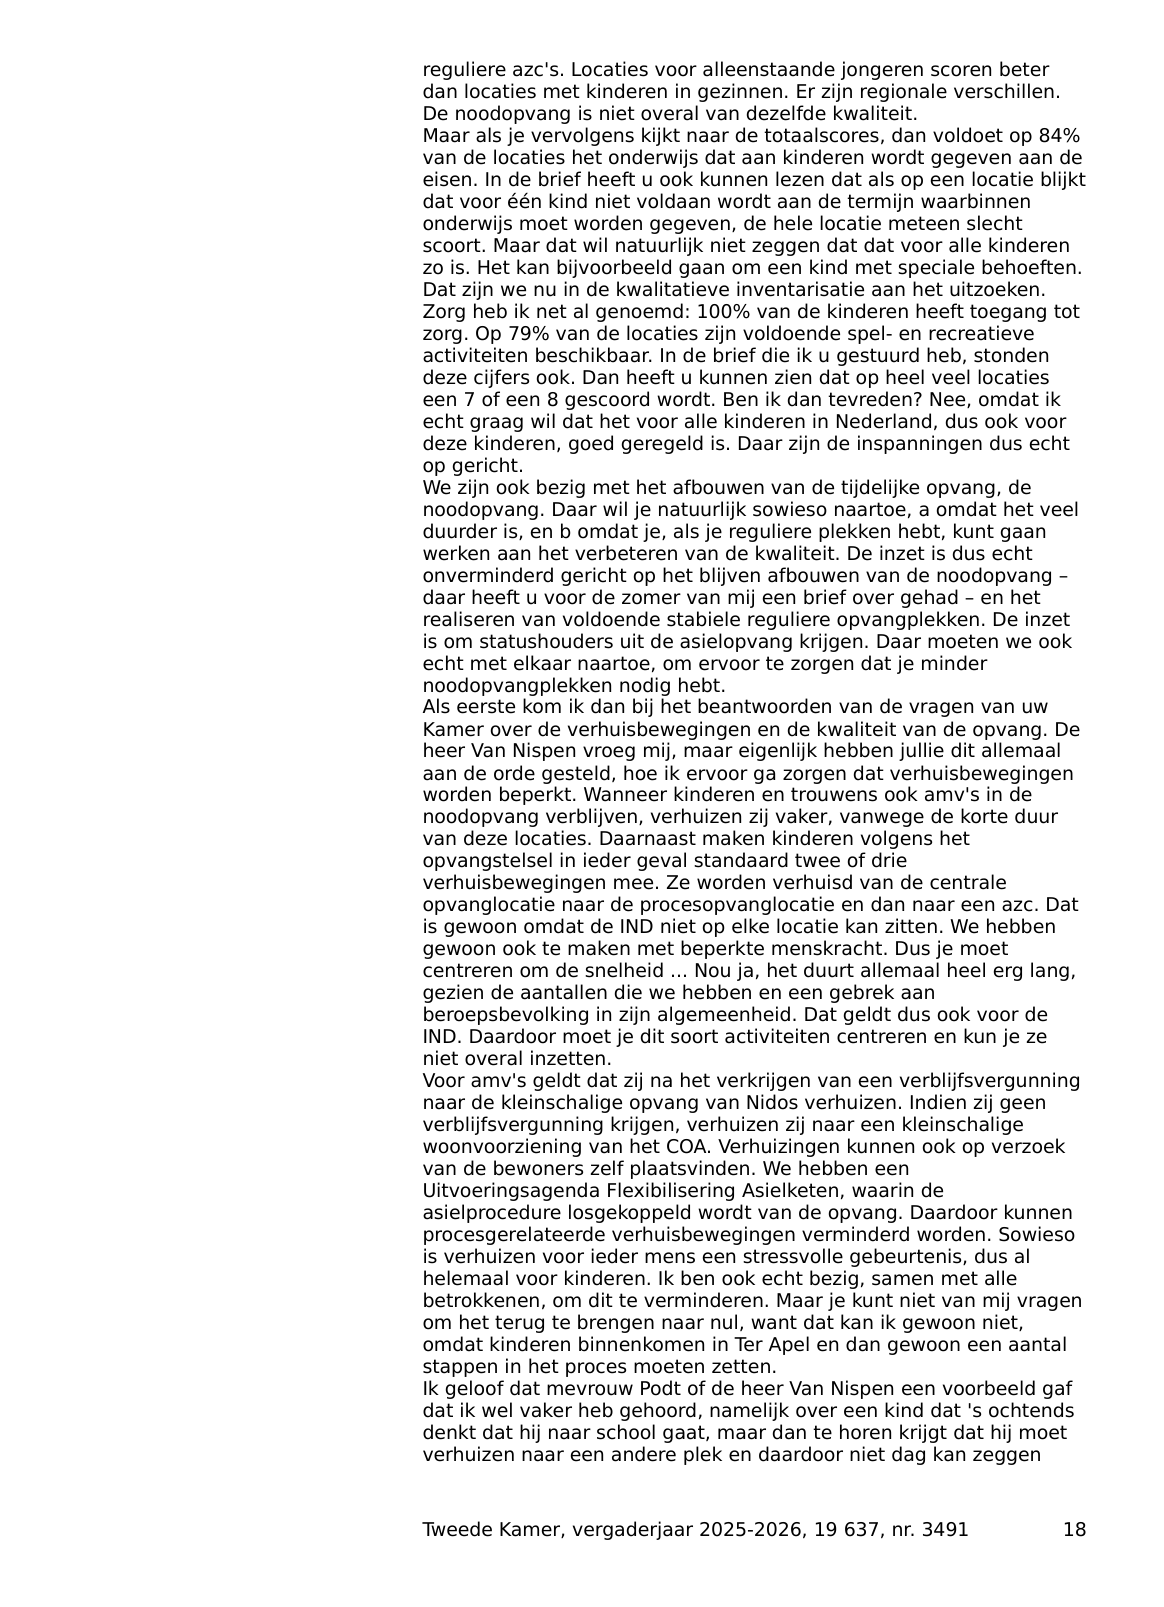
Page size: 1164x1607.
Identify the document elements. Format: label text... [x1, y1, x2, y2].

text Ik geloof dat mevrouw Podt of de heer Van Nispen een voorbeeld gaf dat ik wel vaker heb gehoord, namelijk over een kind dat 's ochtends denkt dat hij naar school gaat, maar dan te horen krijgt dat hij moet verhuizen naar een andere plek en daardoor niet dag kan zeggen [422, 1378, 1087, 1466]
text Maar als je vervolgens kijkt naar de totaalscores, dan voldoet op 84% van de locaties het onderwijs dat aan kinderen wordt gegeven aan de eisen. In de brief heeft u ook kunnen lezen dat als op een locatie blijkt dat voor één kind niet voldaan wordt aan de termijn waarbinnen onderwijs moet worden gegeven, de hele locatie meteen slecht scoort. Maar dat wil natuurlijk niet zeggen dat dat voor alle kinderen zo is. Het kan bijvoorbeeld gaan om een kind met speciale behoeften. Dat zijn we nu in de kwalitatieve inventarisatie aan het uitzoeken. Zorg heb ik net al genoemd: 100% van de kinderen heeft toegang tot zorg. Op 79% van de locaties zijn voldoende spel- en recreatieve activiteiten beschikbaar. In de brief die ik u gestuurd heb, stonden deze cijfers ook. Dan heeft u kunnen zien dat op heel veel locaties een 7 of een 8 gescoord wordt. Ben ik dan tevreden? Nee, omdat ik echt graag wil dat het voor alle kinderen in Nederland, dus ook voor deze kinderen, goed geregeld is. Daar zijn de inspanningen dus echt op gericht. [422, 125, 1087, 477]
text Voor amv's geldt dat zij na het verkrijgen van een verblijfsvergunning naar de kleinschalige opvang van Nidos verhuizen. Indien zij geen verblijfsvergunning krijgen, verhuizen zij naar een kleinschalige woonvoorziening van het COA. Verhuizingen kunnen ook op verzoek van de bewoners zelf plaatsvinden. We hebben een Uitvoeringsagenda Flexibilisering Asielketen, waarin de asielprocedure losgekoppeld wordt van de opvang. Daardoor kunnen procesgerelateerde verhuisbewegingen verminderd worden. Sowieso is verhuizen voor ieder mens een stressvolle gebeurtenis, dus al helemaal voor kinderen. Ik ben ook echt bezig, samen met alle betrokkenen, om dit te verminderen. Maar je kunt niet van mij vragen om het terug te brengen naar nul, want dat kan ik gewoon niet, omdat kinderen binnenkomen in Ter Apel en dan gewoon een aantal stappen in het proces moeten zetten. [422, 1070, 1087, 1378]
text reguliere azc's. Locaties voor alleenstaande jongeren scoren beter dan locaties met kinderen in gezinnen. Er zijn regionale verschillen. De noodopvang is niet overal van dezelfde kwaliteit. [422, 59, 1087, 125]
text We zijn ook bezig met het afbouwen van de tijdelijke opvang, de noodopvang. Daar wil je natuurlijk sowieso naartoe, a omdat het veel duurder is, en b omdat je, als je reguliere plekken hebt, kunt gaan werken aan het verbeteren van de kwaliteit. De inzet is dus echt onverminderd gericht op het blijven afbouwen van de noodopvang – daar heeft u voor de zomer van mij een brief over gehad – en het realiseren van voldoende stabiele reguliere opvangplekken. De inzet is om statushouders uit de asielopvang krijgen. Daar moeten we ook echt met elkaar naartoe, om ervoor te zorgen dat je minder noodopvangplekken nodig hebt. [422, 477, 1087, 696]
text Als eerste kom ik dan bij het beantwoorden van de vragen van uw Kamer over de verhuisbewegingen en de kwaliteit van de opvang. De heer Van Nispen vroeg mij, maar eigenlijk hebben jullie dit allemaal aan de orde gesteld, hoe ik ervoor ga zorgen dat verhuisbewegingen worden beperkt. Wanneer kinderen en trouwens ook amv's in de noodopvang verblijven, verhuizen zij vaker, vanwege de korte duur van deze locaties. Daarnaast maken kinderen volgens het opvangstelsel in ieder geval standaard twee of drie verhuisbewegingen mee. Ze worden verhuisd van de centrale opvanglocatie naar de procesopvanglocatie en dan naar een azc. Dat is gewoon omdat de IND niet op elke locatie kan zitten. We hebben gewoon ook te maken met beperkte menskracht. Dus je moet centreren om de snelheid ... Nou ja, het duurt allemaal heel erg lang, gezien de aantallen die we hebben en een gebrek aan beroepsbevolking in zijn algemeenheid. Dat geldt dus ook voor de IND. Daardoor moet je dit soort activiteiten centreren en kun je ze niet overal inzetten. [422, 696, 1087, 1070]
